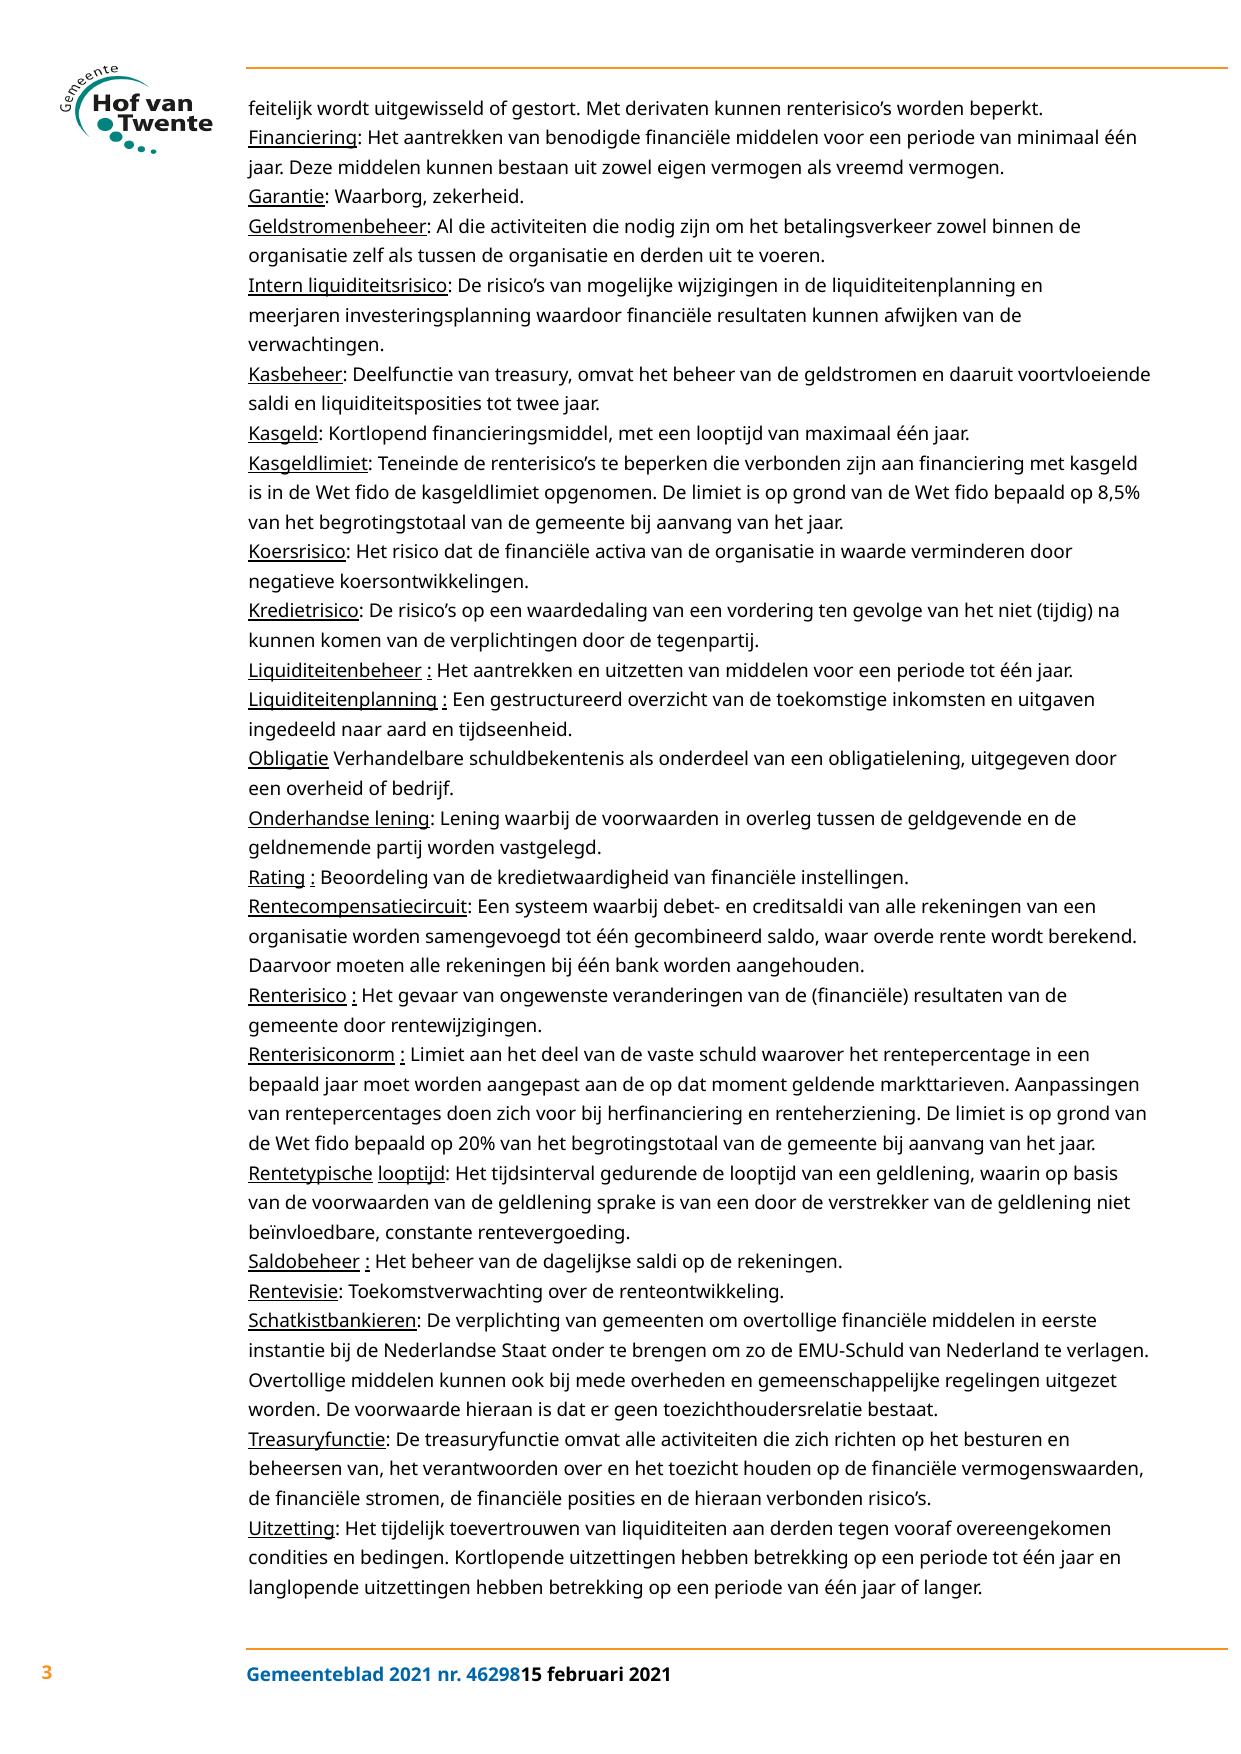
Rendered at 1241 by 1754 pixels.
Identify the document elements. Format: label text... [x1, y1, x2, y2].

text Liquiditeitenbeheer : Het aantrekken en uitzetten van middelen voor een periode tot één jaar. [248, 657, 1152, 683]
text ingedeeld naar aard en tijdseenheid. [248, 716, 1152, 742]
text Obligatie Verhandelbare schuldbekentenis als onderdeel van een obligatielening, uitgegeven door een overheid of bedrijf. [248, 746, 1152, 801]
text Rentevisie: Toekomstverwachting over de renteontwikkeling. [248, 1278, 1152, 1304]
text Rentetypische looptijd: Het tijdsinterval gedurende de looptijd van een geldlening, waarin op basis van de voorwaarden van de geldlening sprake is van een door de verstrekker van de geldlening niet beïnvloedbare, constante rentevergoeding. [248, 1160, 1152, 1245]
text geldnemende partij worden vastgelegd. [248, 834, 1152, 860]
text Financiering: Het aantrekken van benodigde financiële middelen voor een periode van minimaal één jaar. Deze middelen kunnen bestaan uit zowel eigen vermogen als vreemd vermogen. [248, 124, 1152, 180]
text Kasgeldlimiet: Teneinde de renterisico’s te beperken die verbonden zijn aan financiering met kasgeld is in de Wet fido de kasgeldlimiet opgenomen. De limiet is op grond van de Wet fido bepaald op 8,5% van het begrotingstotaal van de gemeente bij aanvang van het jaar. [248, 450, 1152, 535]
text Liquiditeitenplanning : Een gestructureerd overzicht van de toekomstige inkomsten en uitgaven [248, 686, 1152, 712]
text organisatie zelf als tussen de organisatie en derden uit te voeren. [248, 243, 1152, 268]
text Onderhandse lening: Lening waarbij de voorwaarden in overleg tussen de geldgevende en de [248, 805, 1152, 831]
text feitelijk wordt uitgewisseld of gestort. Met derivaten kunnen renterisico’s worden beperkt. [248, 95, 1152, 121]
picture [41, 47, 231, 172]
text Renterisiconorm : Limiet aan het deel van de vaste schuld waarover het rentepercentage in een bepaald jaar moet worden aangepast aan de op dat moment geldende markttarieven. Aanpassingen van rentepercentages doen zich voor bij herfinanciering en renteherziening. De limiet is op grond van de Wet fido bepaald op 20% van het begrotingstotaal van de gemeente bij aanvang van het jaar. [248, 1041, 1152, 1156]
text organisatie worden samengevoegd tot één gecombineerd saldo, waar overde rente wordt berekend. Daarvoor moeten alle rekeningen bij één bank worden aangehouden. [248, 923, 1152, 978]
text Intern liquiditeitsrisico: De risico’s van mogelijke wijzigingen in de liquiditeitenplanning en [248, 272, 1152, 298]
text Treasuryfunctie: De treasuryfunctie omvat alle activiteiten die zich richten op het besturen en beheersen van, het verantwoorden over en het toezicht houden op de financiële vermogenswaarden, de financiële stromen, de financiële posities en de hieraan verbonden risico’s. [248, 1426, 1152, 1511]
text Kasgeld: Kortlopend financieringsmiddel, met een looptijd van maximaal één jaar. [248, 420, 1152, 446]
text Rating : Beoordeling van de kredietwaardigheid van financiële instellingen. [248, 864, 1152, 890]
text Renterisico : Het gevaar van ongewenste veranderingen van de (financiële) resultaten van de gemeente door rentewijzigingen. [248, 982, 1152, 1038]
text Kredietrisico: De risico’s op een waardedaling van een vordering ten gevolge van het niet (tijdig) na kunnen komen van de verplichtingen door de tegenpartij. [248, 598, 1152, 653]
text Rentecompensatiecircuit: Een systeem waarbij debet- en creditsaldi van alle rekeningen van een [248, 893, 1152, 919]
text Kasbeheer: Deelfunctie van treasury, omvat het beheer van de geldstromen en daaruit voortvloeiende saldi en liquiditeitsposities tot twee jaar. [248, 361, 1152, 416]
text Schatkistbankieren: De verplichting van gemeenten om overtollige financiële middelen in eerste instantie bij de Nederlandse Staat onder te brengen om zo de EMU-Schuld van Nederland te verlagen. Overtollige middelen kunnen ook bij mede overheden en gemeenschappelijke regelingen uitgezet worden. De voorwaarde hieraan is dat er geen toezichthoudersrelatie bestaat. [248, 1308, 1152, 1422]
text Saldobeheer : Het beheer van de dagelijkse saldi op de rekeningen. [248, 1248, 1152, 1274]
text Garantie: Waarborg, zekerheid. [248, 183, 1152, 209]
text Koersrisico: Het risico dat de financiële activa van de organisatie in waarde verminderen door negatieve koersontwikkelingen. [248, 538, 1152, 594]
text Uitzetting: Het tijdelijk toevertrouwen van liquiditeiten aan derden tegen vooraf overeengekomen condities en bedingen. Kortlopende uitzettingen hebben betrekking op een periode tot één jaar en langlopende uitzettingen hebben betrekking op een periode van één jaar of langer. [248, 1515, 1152, 1600]
text Geldstromenbeheer: Al die activiteiten die nodig zijn om het betalingsverkeer zowel binnen de [248, 213, 1152, 239]
text meerjaren investeringsplanning waardoor financiële resultaten kunnen afwijken van de verwachtingen. [248, 302, 1152, 357]
